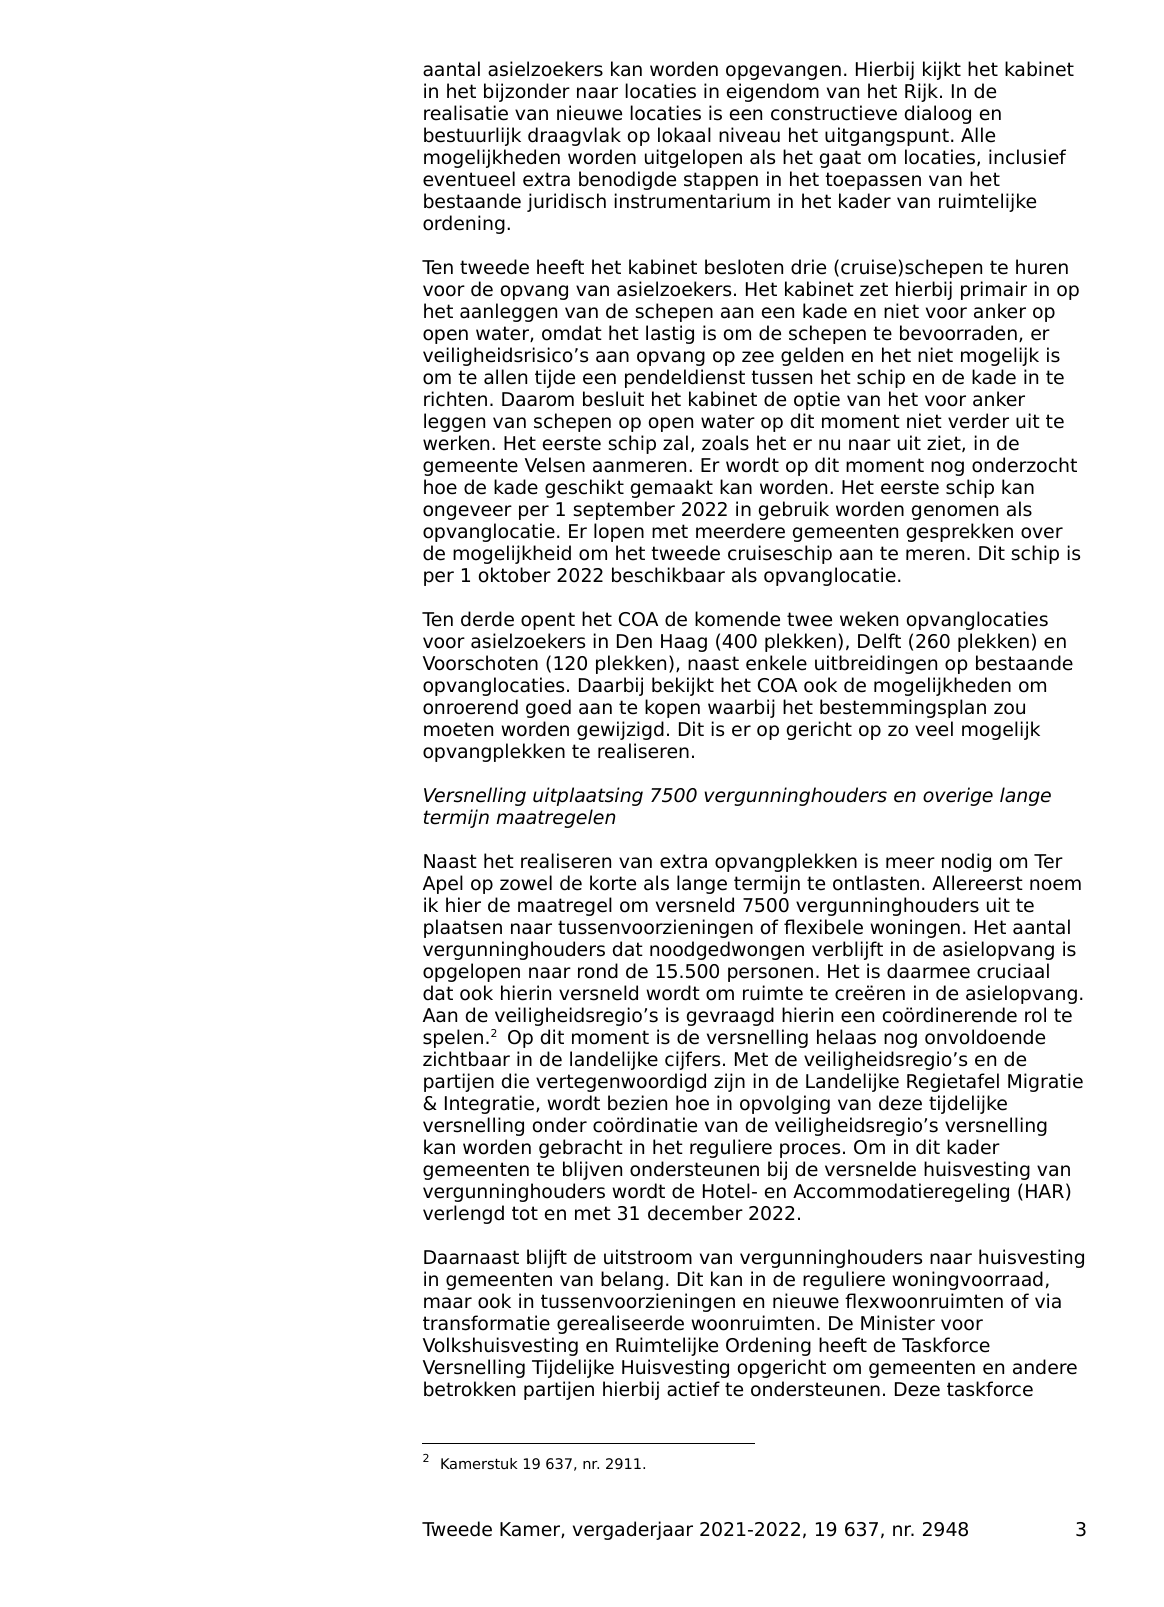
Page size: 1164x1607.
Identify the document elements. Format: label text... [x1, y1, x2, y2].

text Kamerstuk 19 637, nr. 2911. [422, 1452, 1087, 1474]
text Ten derde opent het COA de komende twee weken opvanglocaties voor asielzoekers in Den Haag (400 plekken), Delft (260 plekken) en Voorschoten (120 plekken), naast enkele uitbreidingen op bestaande opvanglocaties. Daarbij bekijkt het COA ook de mogelijkheden om onroerend goed aan te kopen waarbij het bestemmingsplan zou moeten worden gewijzigd. Dit is er op gericht op zo veel mogelijk opvangplekken te realiseren. [422, 609, 1087, 763]
text Naast het realiseren van extra opvangplekken is meer nodig om Ter Apel op zowel de korte als lange termijn te ontlasten. Allereerst noem ik hier de maatregel om versneld 7500 vergunninghouders uit te plaatsen naar tussenvoorzieningen of flexibele woningen. Het aantal vergunninghouders dat noodgedwongen verblijft in de asielopvang is opgelopen naar rond de 15.500 personen. Het is daarmee cruciaal dat ook hierin versneld wordt om ruimte te creëren in de asielopvang. Aan de veiligheidsregio’s is gevraagd hierin een coördinerende rol te spelen. Op dit moment is de versnelling helaas nog onvoldoende zichtbaar in de landelijke cijfers. Met de veiligheidsregio’s en de partijen die vertegenwoordigd zijn in de Landelijke Regietafel Migratie & Integratie, wordt bezien hoe in opvolging van deze tijdelijke versnelling onder coördinatie van de veiligheidsregio’s versnelling kan worden gebracht in het reguliere proces. Om in dit kader gemeenten te blijven ondersteunen bij de versnelde huisvesting van vergunninghouders wordt de Hotel- en Accommodatieregeling (HAR) verlengd tot en met 31 december 2022. [422, 851, 1087, 1225]
text aantal asielzoekers kan worden opgevangen. Hierbij kijkt het kabinet in het bijzonder naar locaties in eigendom van het Rijk. In de realisatie van nieuwe locaties is een constructieve dialoog en bestuurlijk draagvlak op lokaal niveau het uitgangspunt. Alle mogelijkheden worden uitgelopen als het gaat om locaties, inclusief eventueel extra benodigde stappen in het toepassen van het bestaande juridisch instrumentarium in het kader van ruimtelijke ordening. [422, 59, 1087, 235]
subtitle Versnelling uitplaatsing 7500 vergunninghouders en overige lange termijn maatregelen [422, 785, 1087, 829]
text Ten tweede heeft het kabinet besloten drie (cruise)schepen te huren voor de opvang van asielzoekers. Het kabinet zet hierbij primair in op het aanleggen van de schepen aan een kade en niet voor anker op open water, omdat het lastig is om de schepen te bevoorraden, er veiligheidsrisico’s aan opvang op zee gelden en het niet mogelijk is om te allen tijde een pendeldienst tussen het schip en de kade in te richten. Daarom besluit het kabinet de optie van het voor anker leggen van schepen op open water op dit moment niet verder uit te werken. Het eerste schip zal, zoals het er nu naar uit ziet, in de gemeente Velsen aanmeren. Er wordt op dit moment nog onderzocht hoe de kade geschikt gemaakt kan worden. Het eerste schip kan ongeveer per 1 september 2022 in gebruik worden genomen als opvanglocatie. Er lopen met meerdere gemeenten gesprekken over de mogelijkheid om het tweede cruiseschip aan te meren. Dit schip is per 1 oktober 2022 beschikbaar als opvanglocatie. [422, 257, 1087, 587]
text Daarnaast blijft de uitstroom van vergunninghouders naar huisvesting in gemeenten van belang. Dit kan in de reguliere woningvoorraad, maar ook in tussenvoorzieningen en nieuwe flexwoonruimten of via transformatie gerealiseerde woonruimten. De Minister voor Volkshuisvesting en Ruimtelijke Ordening heeft de Taskforce Versnelling Tijdelijke Huisvesting opgericht om gemeenten en andere betrokken partijen hierbij actief te ondersteunen. Deze taskforce [422, 1247, 1087, 1401]
